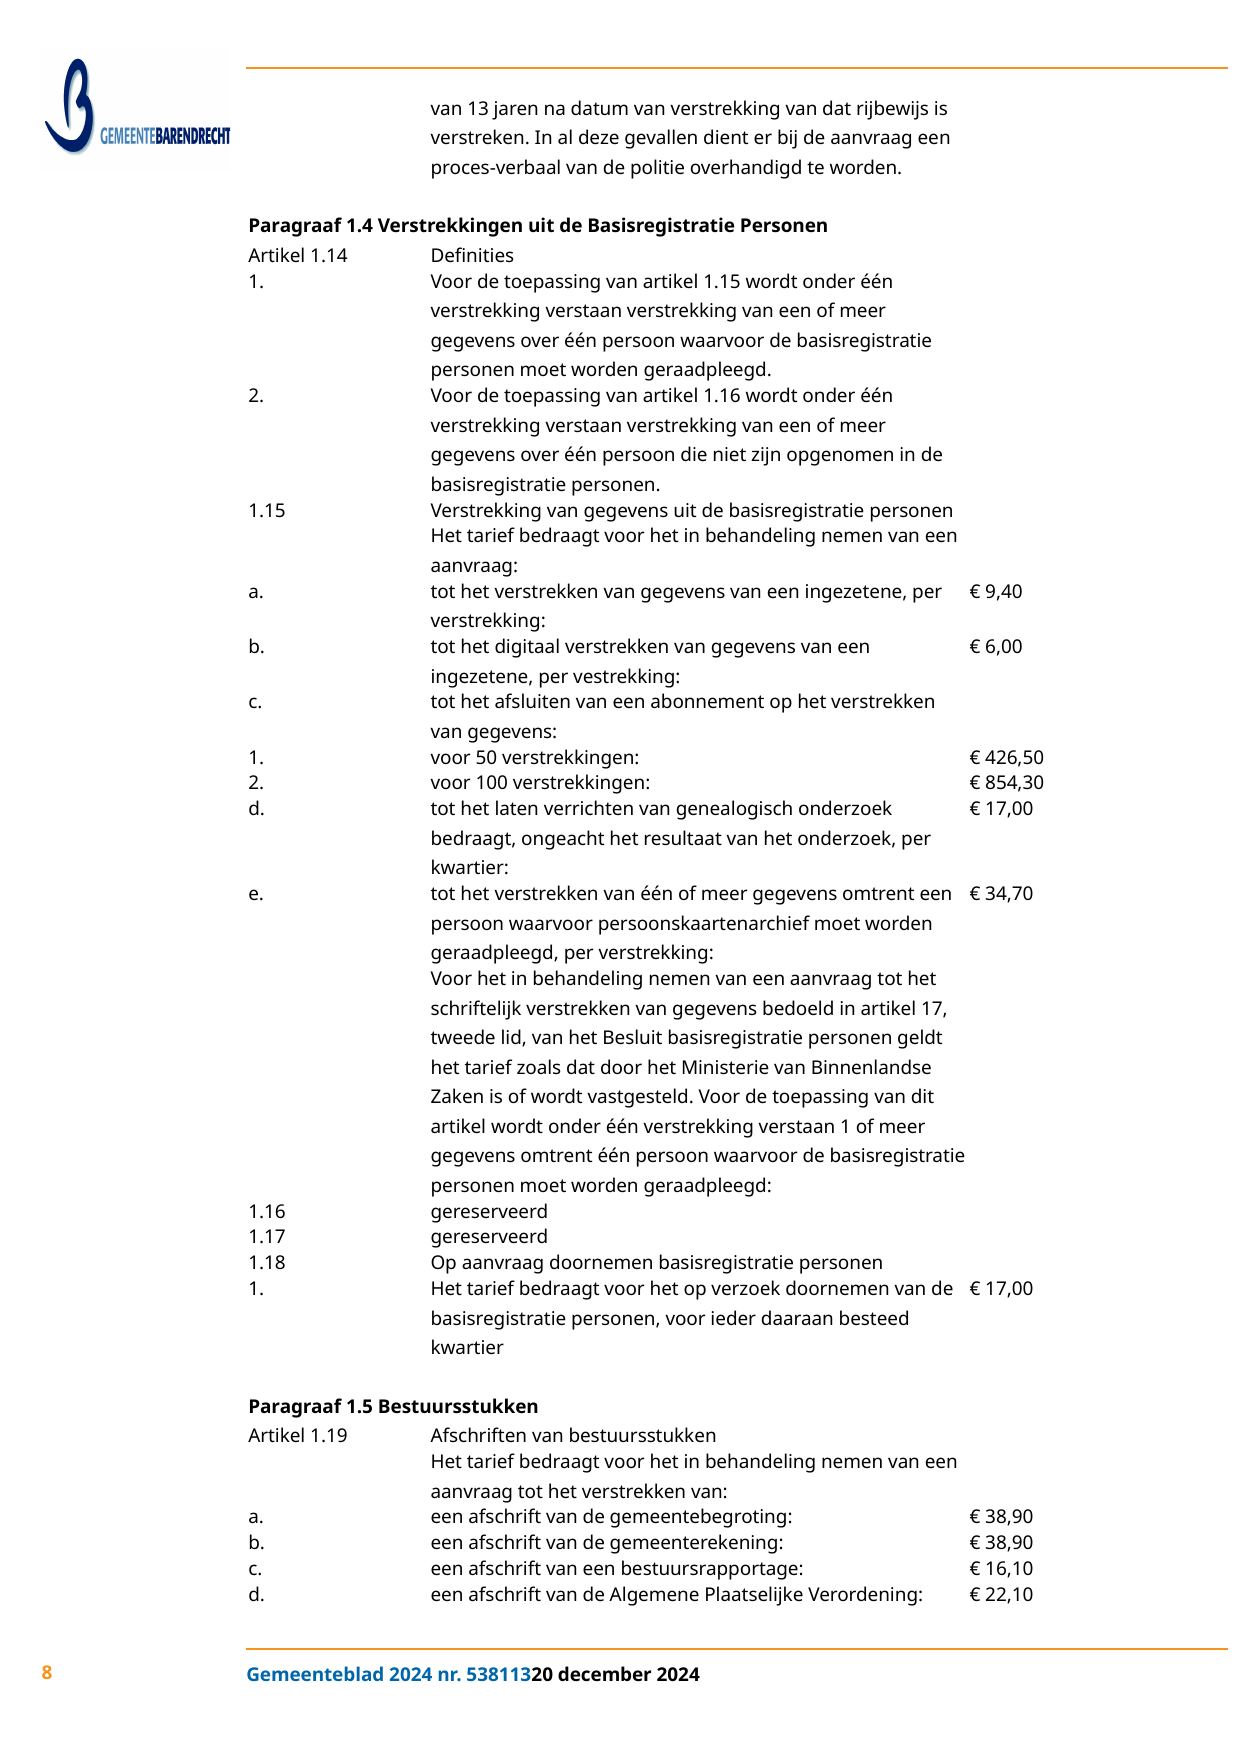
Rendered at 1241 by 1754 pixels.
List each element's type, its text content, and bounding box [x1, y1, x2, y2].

table_cell gereserveerd [430, 1224, 969, 1249]
table_cell 1.17 [248, 1224, 430, 1249]
table_cell [969, 965, 1152, 1198]
table_cell € 16,10 [969, 1555, 1152, 1581]
table_cell e. [248, 880, 430, 965]
table_cell voor 100 verstrekkingen: [430, 770, 969, 795]
table_cell b. [248, 1529, 430, 1555]
table_cell c. [248, 689, 430, 744]
table_cell Voor het in behandeling nemen van een aanvraag tot het schriftelijk verstrekken van gegevens bedoeld in artikel 17, tweede lid, van het Besluit basisregistratie personen geldt het tarief zoals dat door het Ministerie van Binnenlandse Zaken is of wordt vastgesteld. Voor de toepassing van dit artikel wordt onder één verstrekking verstaan 1 of meer gegevens omtrent één persoon waarvoor de basisregistratie personen moet worden geraadpleegd: [430, 965, 969, 1198]
table_cell tot het laten verrichten van genealogisch onderzoek bedraagt, ongeacht het resultaat van het onderzoek, per kwartier: [430, 795, 969, 880]
table_header Afschriften van bestuursstukken [430, 1423, 969, 1448]
table_cell [248, 523, 430, 578]
table_cell € 6,00 [969, 633, 1152, 688]
table_header [969, 242, 1152, 268]
table_cell tot het digitaal verstrekken van gegevens van een ingezetene, per vestrekking: [430, 633, 969, 688]
table_cell 2. [248, 770, 430, 795]
table_cell € 17,00 [969, 795, 1152, 880]
picture [41, 47, 231, 172]
table_cell [969, 523, 1152, 578]
table_cell c. [248, 1555, 430, 1581]
table_cell € 426,50 [969, 744, 1152, 769]
table_cell € 9,40 [969, 578, 1152, 633]
table_cell [969, 268, 1152, 382]
table_cell 2. [248, 383, 430, 497]
table_cell € 854,30 [969, 770, 1152, 795]
text Paragraaf 1.4 Verstrekkingen uit de Basisregistratie Personen [248, 212, 1152, 238]
table_cell Het tarief bedraagt voor het in behandeling nemen van een aanvraag tot het verstrekken van: [430, 1448, 969, 1503]
table_cell van 13 jaren na datum van verstrekking van dat rijbewijs is verstreken. In al deze gevallen dient er bij de aanvraag een proces-verbaal van de politie overhandigd te worden. [430, 95, 969, 180]
table_header [969, 1423, 1152, 1448]
table_cell Het tarief bedraagt voor het in behandeling nemen van een aanvraag: [430, 523, 969, 578]
table_cell [248, 1448, 430, 1503]
table_cell [969, 1198, 1152, 1224]
table_cell voor 50 verstrekkingen: [430, 744, 969, 769]
table_cell d. [248, 1581, 430, 1606]
table_cell [969, 95, 1152, 180]
table_cell [248, 965, 430, 1198]
table_cell € 38,90 [969, 1504, 1152, 1529]
table_cell € 34,70 [969, 880, 1152, 965]
table_cell 1.16 [248, 1198, 430, 1224]
table_cell 1. [248, 1275, 430, 1360]
table_cell 1. [248, 268, 430, 382]
table_cell een afschrift van de Algemene Plaatselijke Verordening: [430, 1581, 969, 1606]
table_cell [969, 497, 1152, 523]
table_cell een afschrift van de gemeentebegroting: [430, 1504, 969, 1529]
table_cell [969, 383, 1152, 497]
table_header Definities [430, 242, 969, 268]
table_cell b. [248, 633, 430, 688]
table_cell gereserveerd [430, 1198, 969, 1224]
table_header Artikel 1.19 [248, 1423, 430, 1448]
table_cell tot het verstrekken van één of meer gegevens omtrent een persoon waarvoor persoonskaartenarchief moet worden geraadpleegd, per verstrekking: [430, 880, 969, 965]
table_cell Op aanvraag doornemen basisregistratie personen [430, 1249, 969, 1275]
table_cell [248, 95, 430, 180]
table_cell tot het afsluiten van een abonnement op het verstrekken van gegevens: [430, 689, 969, 744]
table_cell € 17,00 [969, 1275, 1152, 1360]
table_header Artikel 1.14 [248, 242, 430, 268]
table_cell Verstrekking van gegevens uit de basisregistratie personen [430, 497, 969, 523]
table_cell a. [248, 1504, 430, 1529]
table_cell een afschrift van de gemeenterekening: [430, 1529, 969, 1555]
table_cell 1. [248, 744, 430, 769]
table_cell Voor de toepassing van artikel 1.15 wordt onder één verstrekking verstaan verstrekking van een of meer gegevens over één persoon waarvoor de basisregistratie personen moet worden geraadpleegd. [430, 268, 969, 382]
table_cell Voor de toepassing van artikel 1.16 wordt onder één verstrekking verstaan verstrekking van een of meer gegevens over één persoon die niet zijn opgenomen in de basisregistratie personen. [430, 383, 969, 497]
table_cell € 38,90 [969, 1529, 1152, 1555]
table_cell tot het verstrekken van gegevens van een ingezetene, per verstrekking: [430, 578, 969, 633]
table_cell [969, 689, 1152, 744]
table_cell € 22,10 [969, 1581, 1152, 1606]
table_cell [969, 1224, 1152, 1249]
table_cell een afschrift van een bestuursrapportage: [430, 1555, 969, 1581]
table_cell [969, 1448, 1152, 1503]
table_cell 1.15 [248, 497, 430, 523]
table_cell 1.18 [248, 1249, 430, 1275]
table_cell d. [248, 795, 430, 880]
table_cell Het tarief bedraagt voor het op verzoek doornemen van de basisregistratie personen, voor ieder daaraan besteed kwartier [430, 1275, 969, 1360]
text Paragraaf 1.5 Bestuursstukken [248, 1393, 1152, 1418]
table_cell a. [248, 578, 430, 633]
table_cell [969, 1249, 1152, 1275]
